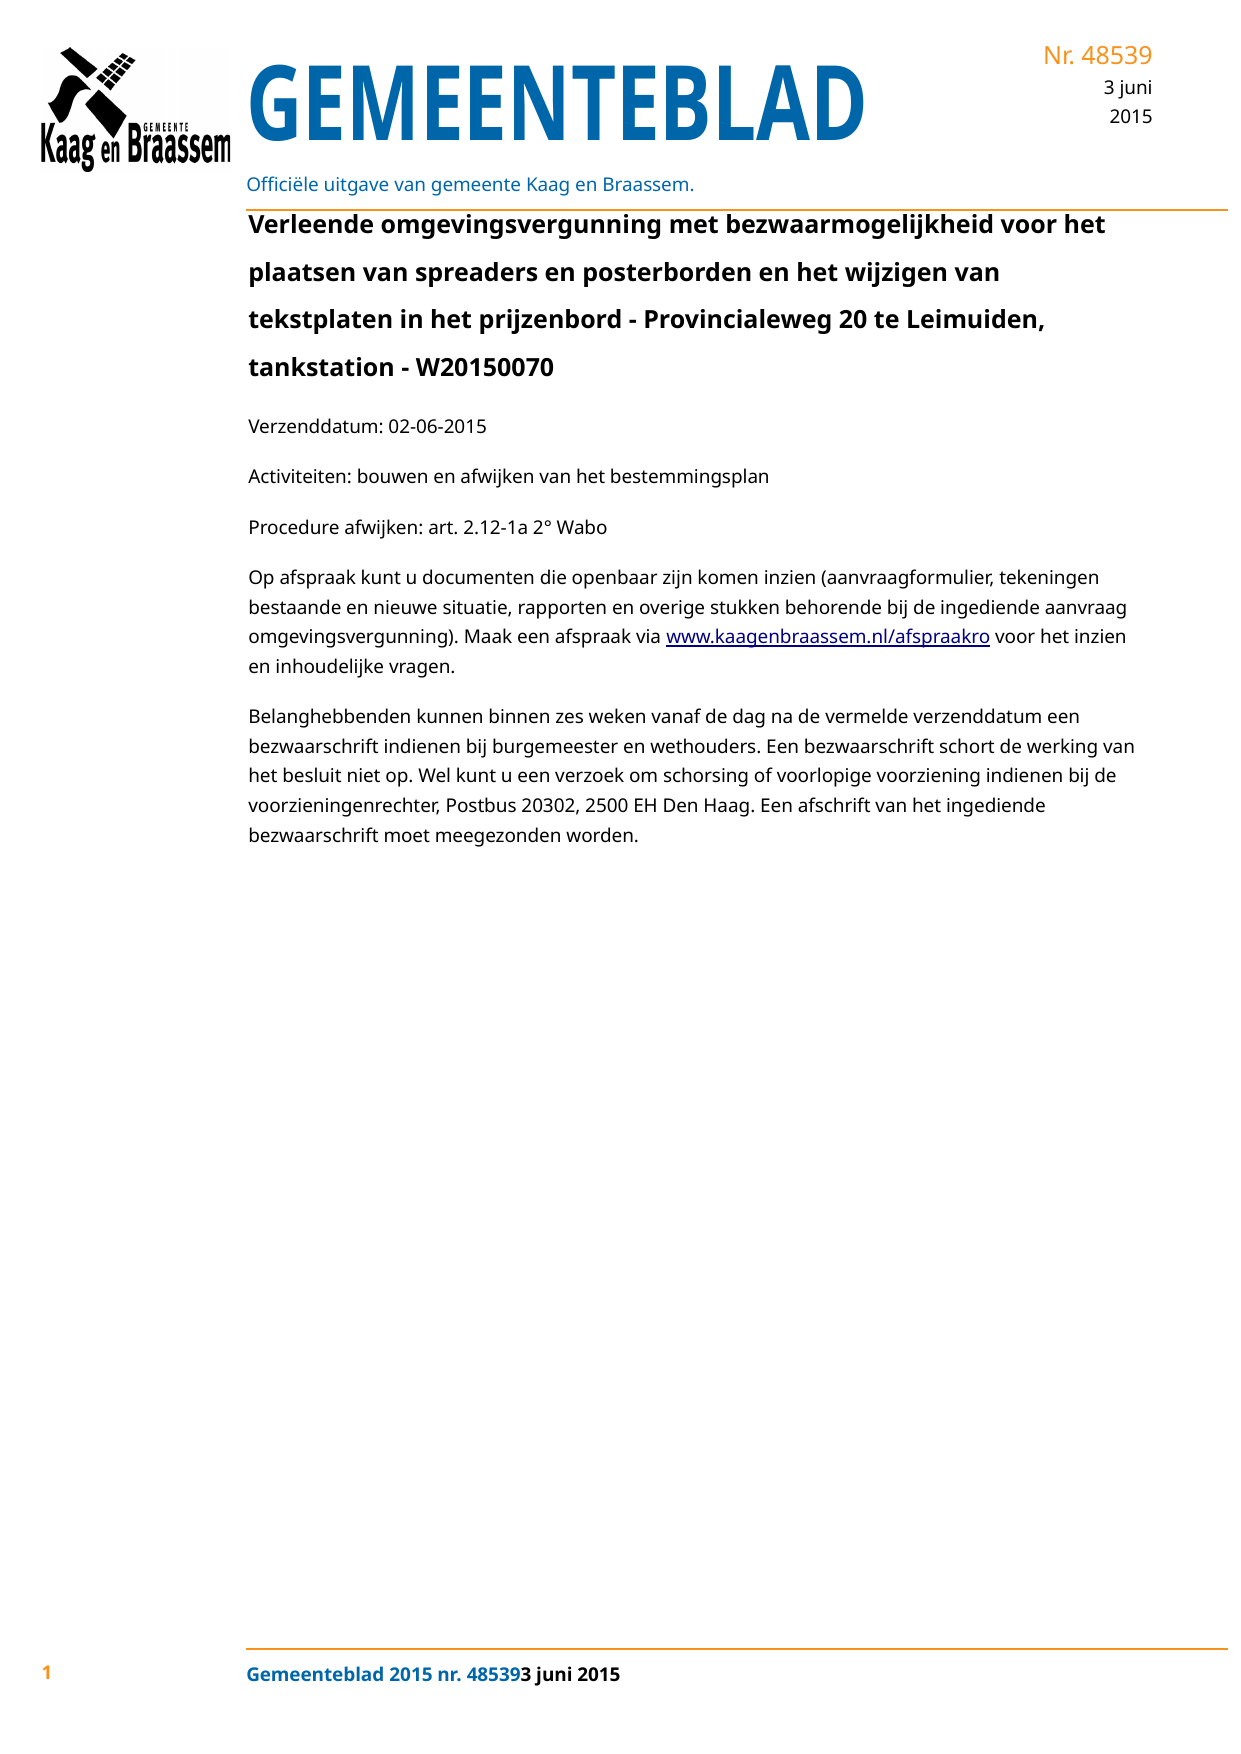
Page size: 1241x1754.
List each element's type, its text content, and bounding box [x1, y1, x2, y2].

text Procedure afwijken: art. 2.12-1a 2° Wabo [248, 514, 1152, 540]
text Verzenddatum: 02-06-2015 [248, 413, 1152, 439]
text Activiteiten: bouwen en afwijken van het bestemmingsplan [248, 463, 1152, 489]
picture [41, 47, 231, 172]
text Belanghebbenden kunnen binnen zes weken vanaf de dag na de vermelde verzenddatum een bezwaarschrift indienen bij burgemeester en wethouders. Een bezwaarschrift schort de werking van het besluit niet op. Wel kunt u een verzoek om schorsing of voorlopige voorziening indienen bij de voorzieningenrechter, Postbus 20302, 2500 EH Den Haag. Een afschrift van het ingediende bezwaarschrift moet meegezonden worden. [248, 703, 1152, 848]
text Verleende omgevingsvergunning met bezwaarmogelijkheid voor het plaatsen van spreaders en posterborden en het wijzigen van tekstplaten in het prijzenbord - Provincialeweg 20 te Leimuiden, tankstation - W20150070 [248, 211, 1152, 384]
text Op afspraak kunt u documenten die openbaar zijn komen inzien (aanvraagformulier, tekeningen bestaande en nieuwe situatie, rapporten en overige stukken behorende bij de ingediende aanvraag omgevingsvergunning). Maak een afspraak via www.kaagenbraassem.nl/afspraakro voor het inzien en inhoudelijke vragen. [248, 564, 1152, 679]
